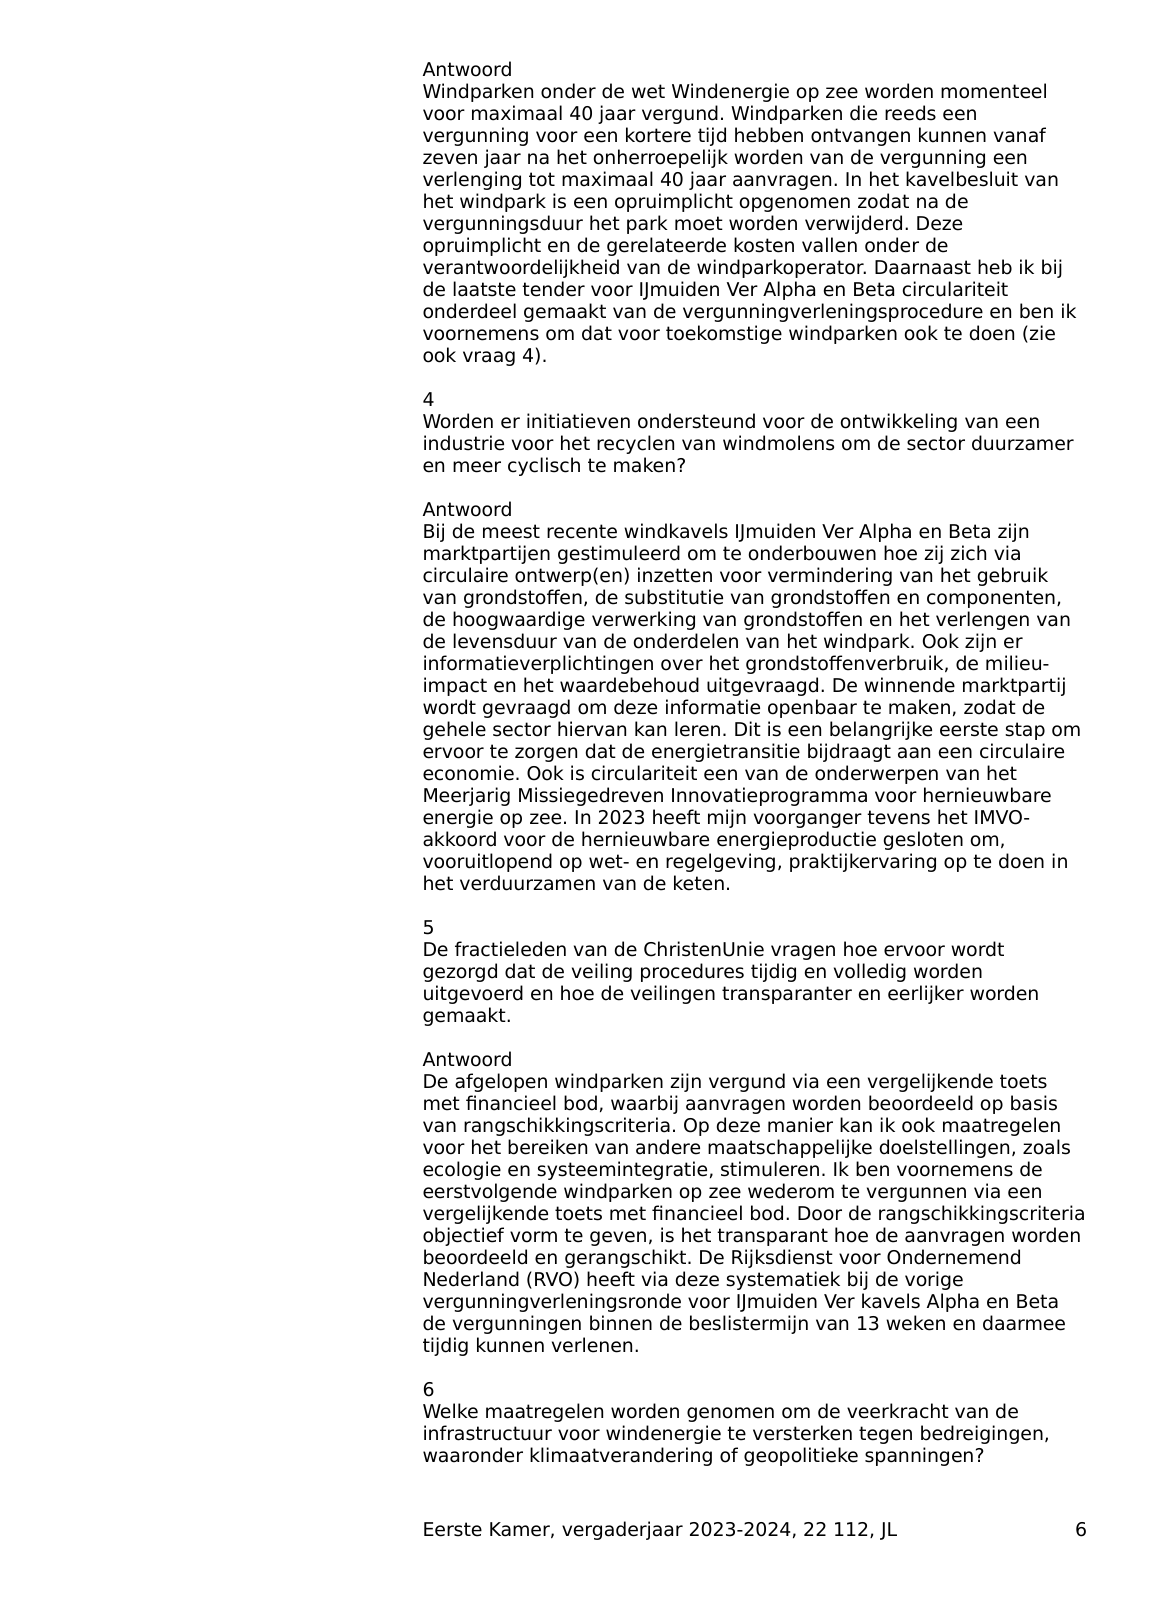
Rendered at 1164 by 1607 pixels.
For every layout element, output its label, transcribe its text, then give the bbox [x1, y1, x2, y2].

text Worden er initiatieven ondersteund voor de ontwikkeling van een industrie voor het recyclen van windmolens om de sector duurzamer en meer cyclisch te maken? [422, 411, 1087, 477]
text Welke maatregelen worden genomen om de veerkracht van de infrastructuur voor windenergie te versterken tegen bedreigingen, waaronder klimaatverandering of geopolitieke spanningen? [422, 1401, 1087, 1467]
text De afgelopen windparken zijn vergund via een vergelijkende toets met financieel bod, waarbij aanvragen worden beoordeeld op basis van rangschikkingscriteria. Op deze manier kan ik ook maatregelen voor het bereiken van andere maatschappelijke doelstellingen, zoals ecologie en systeemintegratie, stimuleren. Ik ben voornemens de eerstvolgende windparken op zee wederom te vergunnen via een vergelijkende toets met financieel bod. Door de rangschikkingscriteria objectief vorm te geven, is het transparant hoe de aanvragen worden beoordeeld en gerangschikt. De Rijksdienst voor Ondernemend Nederland (RVO) heeft via deze systematiek bij de vorige vergunningverleningsronde voor IJmuiden Ver kavels Alpha en Beta de vergunningen binnen de beslistermijn van 13 weken en daarmee tijdig kunnen verlenen. [422, 1071, 1087, 1357]
text De fractieleden van de ChristenUnie vragen hoe ervoor wordt gezorgd dat de veiling procedures tijdig en volledig worden uitgevoerd en hoe de veilingen transparanter en eerlijker worden gemaakt. [422, 939, 1087, 1027]
text Antwoord [422, 499, 1087, 521]
text 6 [422, 1379, 1087, 1401]
text Antwoord [422, 59, 1087, 81]
text Bij de meest recente windkavels IJmuiden Ver Alpha en Beta zijn marktpartijen gestimuleerd om te onderbouwen hoe zij zich via circulaire ontwerp(en) inzetten voor vermindering van het gebruik van grondstoffen, de substitutie van grondstoffen en componenten, de hoogwaardige verwerking van grondstoffen en het verlengen van de levensduur van de onderdelen van het windpark. Ook zijn er informatieverplichtingen over het grondstoffenverbruik, de milieu-impact en het waardebehoud uitgevraagd. De winnende marktpartij wordt gevraagd om deze informatie openbaar te maken, zodat de gehele sector hiervan kan leren. Dit is een belangrijke eerste stap om ervoor te zorgen dat de energietransitie bijdraagt aan een circulaire economie. Ook is circulariteit een van de onderwerpen van het Meerjarig Missiegedreven Innovatieprogramma voor hernieuwbare energie op zee. In 2023 heeft mijn voorganger tevens het IMVO-akkoord voor de hernieuwbare energieproductie gesloten om, vooruitlopend op wet- en regelgeving, praktijkervaring op te doen in het verduurzamen van de keten. [422, 521, 1087, 895]
text Antwoord [422, 1049, 1087, 1071]
text Windparken onder de wet Windenergie op zee worden momenteel voor maximaal 40 jaar vergund. Windparken die reeds een vergunning voor een kortere tijd hebben ontvangen kunnen vanaf zeven jaar na het onherroepelijk worden van de vergunning een verlenging tot maximaal 40 jaar aanvragen. In het kavelbesluit van het windpark is een opruimplicht opgenomen zodat na de vergunningsduur het park moet worden verwijderd. Deze opruimplicht en de gerelateerde kosten vallen onder de verantwoordelijkheid van de windparkoperator. Daarnaast heb ik bij de laatste tender voor IJmuiden Ver Alpha en Beta circulariteit onderdeel gemaakt van de vergunningverleningsprocedure en ben ik voornemens om dat voor toekomstige windparken ook te doen (zie ook vraag 4). [422, 81, 1087, 367]
text 4 [422, 389, 1087, 411]
text 5 [422, 917, 1087, 939]
